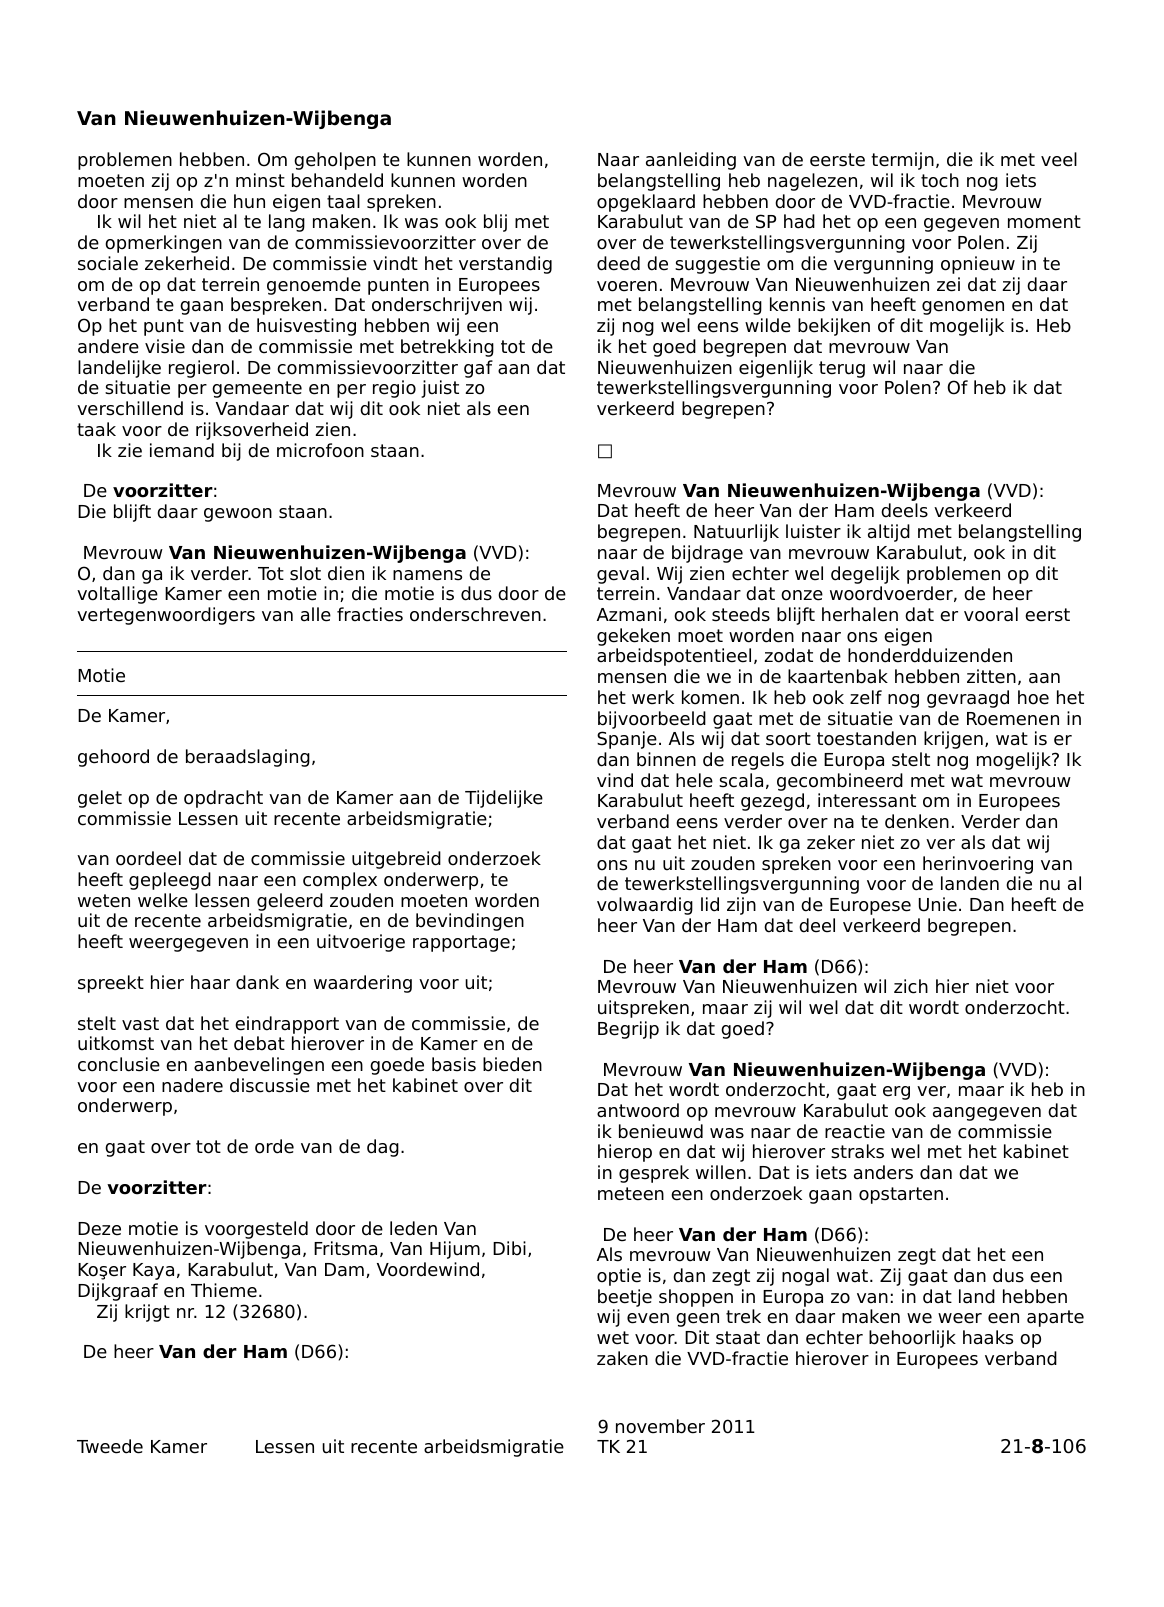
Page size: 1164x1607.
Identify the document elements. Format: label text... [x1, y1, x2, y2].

text stelt vast dat het eindrapport van de commissie, de uitkomst van het debat hierover in de Kamer en de conclusie en aanbevelingen een goede basis bieden voor een nadere discussie met het kabinet over dit onderwerp, [77, 1013, 567, 1117]
text Mevrouw Van Nieuwenhuizen-Wijbenga (VVD): [596, 1059, 1087, 1080]
text De heer Van der Ham (D66): [596, 1224, 1087, 1245]
text Naar aanleiding van de eerste termijn, die ik met veel belangstelling heb nagelezen, wil ik toch nog iets opgeklaard hebben door de VVD-fractie. Mevrouw Karabulut van de SP had het op een gegeven moment over de tewerkstellingsvergunning voor Polen. Zij deed de suggestie om die vergunning opnieuw in te voeren. Mevrouw Van Nieuwenhuizen zei dat zij daar met belangstelling kennis van heeft genomen en dat zij nog wel eens wilde bekijken of dit mogelijk is. Heb ik het goed begrepen dat mevrouw Van Nieuwenhuizen eigenlijk terug wil naar die tewerkstellingsvergunning voor Polen? Of heb ik dat verkeerd begrepen? [596, 150, 1087, 420]
text en gaat over tot de orde van de dag. [77, 1137, 567, 1158]
text De heer Van der Ham (D66): [596, 956, 1087, 977]
text gelet op de opdracht van de Kamer aan de Tijdelijke commissie Lessen uit recente arbeidsmigratie; [77, 788, 567, 829]
text Dat heeft de heer Van der Ham deels verkeerd begrepen. Natuurlijk luister ik altijd met belangstelling naar de bijdrage van mevrouw Karabulut, ook in dit geval. Wij zien echter wel degelijk problemen op dit terrein. Vandaar dat onze woordvoerder, de heer Azmani, ook steeds blijft herhalen dat er vooral eerst gekeken moet worden naar ons eigen arbeidspotentieel, zodat de honderdduizenden mensen die we in de kaartenbak hebben zitten, aan het werk komen. Ik heb ook zelf nog gevraagd hoe het bijvoorbeeld gaat met de situatie van de Roemenen in Spanje. Als wij dat soort toestanden krijgen, wat is er dan binnen de regels die Europa stelt nog mogelijk? Ik vind dat hele scala, gecombineerd met wat mevrouw Karabulut heeft gezegd, interessant om in Europees verband eens verder over na te denken. Verder dan dat gaat het niet. Ik ga zeker niet zo ver als dat wij ons nu uit zouden spreken voor een herinvoering van de tewerkstellingsvergunning voor de landen die nu al volwaardig lid zijn van de Europese Unie. Dan heeft de heer Van der Ham dat deel verkeerd begrepen. [596, 501, 1087, 936]
text Mevrouw Van Nieuwenhuizen-Wijbenga (VVD): [596, 480, 1087, 501]
text □ [596, 440, 1087, 460]
text van oordeel dat de commissie uitgebreid onderzoek heeft gepleegd naar een complex onderwerp, te weten welke lessen geleerd zouden moeten worden uit de recente arbeidsmigratie, en de bevindingen heeft weergegeven in een uitvoerige rapportage; [77, 849, 567, 953]
text problemen hebben. Om geholpen te kunnen worden, moeten zij op z'n minst behandeld kunnen worden door mensen die hun eigen taal spreken. [77, 150, 567, 212]
text gehoord de beraadslaging, [77, 747, 567, 768]
text Motie [77, 665, 567, 686]
text Zij krijgt nr. 12 (32680). [77, 1301, 567, 1322]
text spreekt hier haar dank en waardering voor uit; [77, 973, 567, 993]
text Dat het wordt onderzocht, gaat erg ver, maar ik heb in antwoord op mevrouw Karabulut ook aangegeven dat ik benieuwd was naar de reactie van de commissie hierop en dat wij hierover straks wel met het kabinet in gesprek willen. Dat is iets anders dan dat we meteen een onderzoek gaan opstarten. [596, 1080, 1087, 1204]
text Als mevrouw Van Nieuwenhuizen zegt dat het een optie is, dan zegt zij nogal wat. Zij gaat dan dus een beetje shoppen in Europa zo van: in dat land hebben wij even geen trek en daar maken we weer een aparte wet voor. Dit staat dan echter behoorlijk haaks op zaken die VVD-fractie hierover in Europees verband [596, 1245, 1087, 1369]
text Ik zie iemand bij de microfoon staan. [77, 440, 567, 461]
text De voorzitter: [77, 481, 567, 502]
text De voorzitter: [77, 1178, 567, 1198]
text Ik wil het niet al te lang maken. Ik was ook blij met de opmerkingen van de commissievoorzitter over de sociale zekerheid. De commissie vindt het verstandig om de op dat terrein genoemde punten in Europees verband te gaan bespreken. Dat onderschrijven wij. Op het punt van de huisvesting hebben wij een andere visie dan de commissie met betrekking tot de landelijke regierol. De commissievoorzitter gaf aan dat de situatie per gemeente en per regio juist zo verschillend is. Vandaar dat wij dit ook niet als een taak voor de rijksoverheid zien. [77, 212, 567, 440]
text Die blijft daar gewoon staan. [77, 502, 567, 523]
text Mevrouw Van Nieuwenhuizen wil zich hier niet voor uitspreken, maar zij wil wel dat dit wordt onderzocht. Begrijp ik dat goed? [596, 977, 1087, 1039]
text De Kamer, [77, 706, 567, 727]
text Deze motie is voorgesteld door de leden Van Nieuwenhuizen-Wijbenga, Fritsma, Van Hijum, Dibi, Koşer Kaya, Karabulut, Van Dam, Voordewind, Dijkgraaf en Thieme. [77, 1218, 567, 1301]
text O, dan ga ik verder. Tot slot dien ik namens de voltallige Kamer een motie in; die motie is dus door de vertegenwoordigers van alle fracties onderschreven. [77, 563, 567, 626]
text De heer Van der Ham (D66): [77, 1342, 567, 1363]
text Mevrouw Van Nieuwenhuizen-Wijbenga (VVD): [77, 543, 567, 563]
